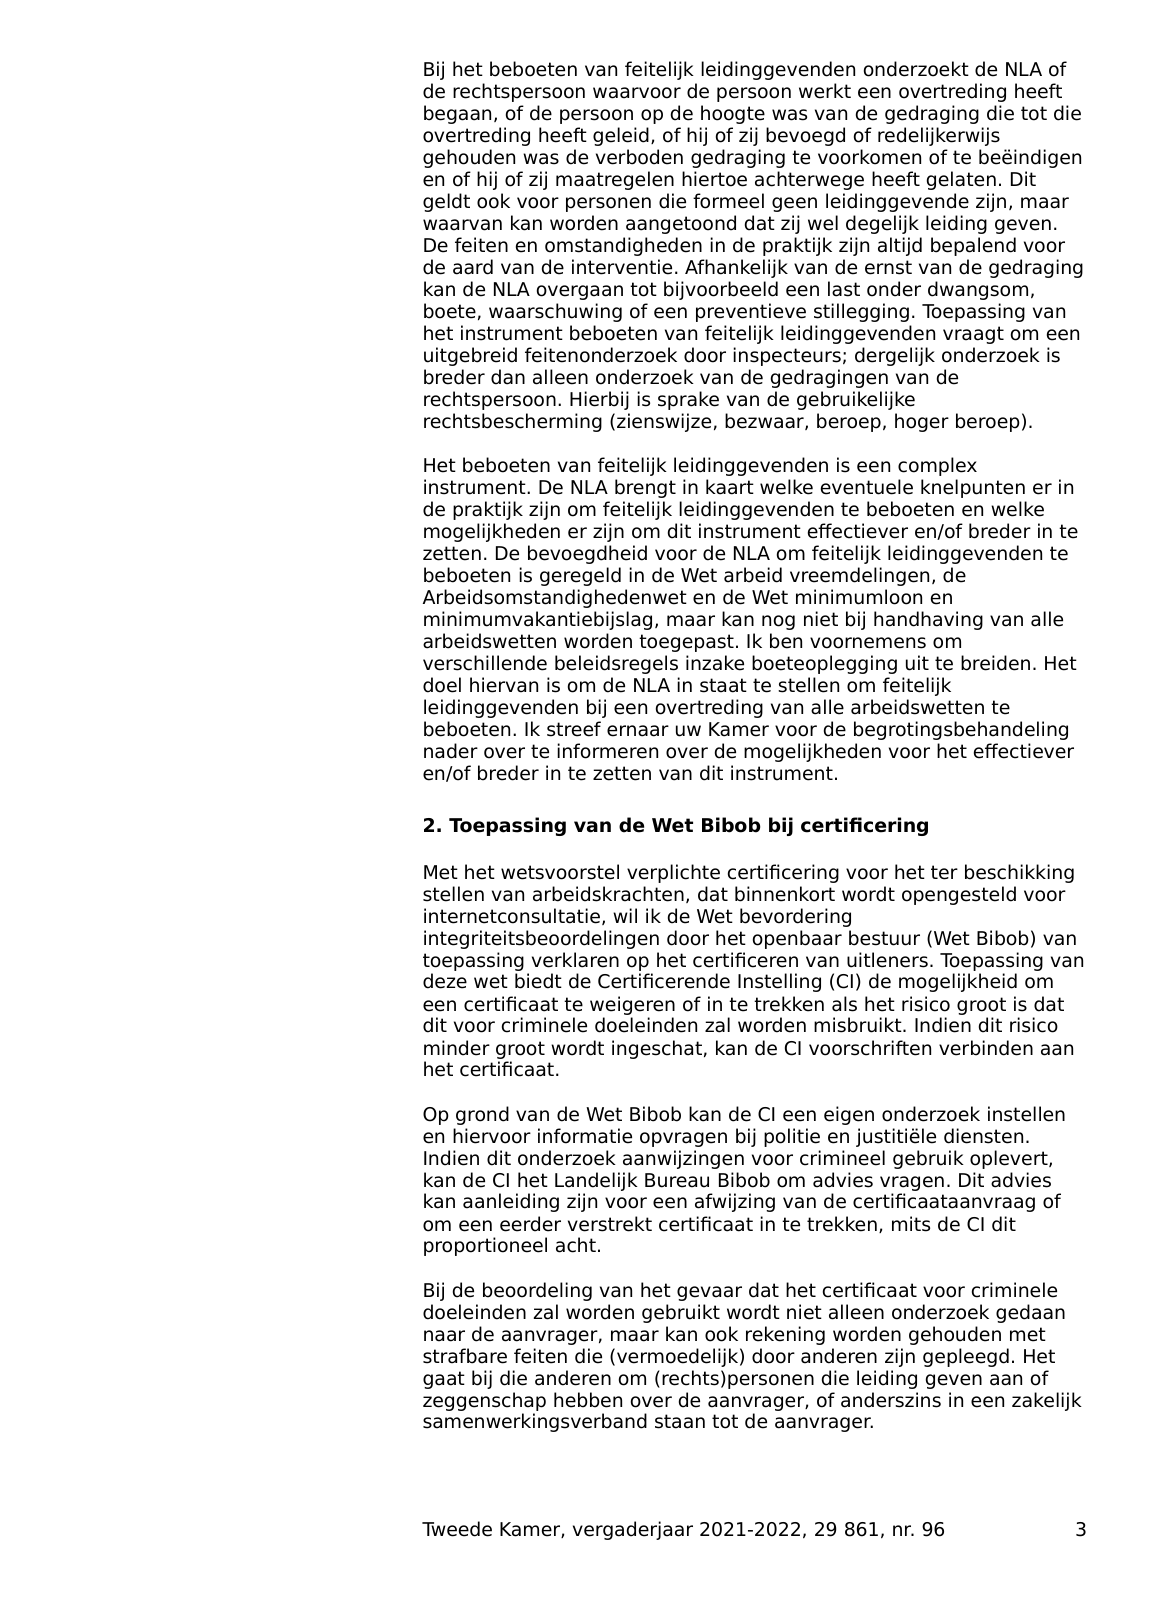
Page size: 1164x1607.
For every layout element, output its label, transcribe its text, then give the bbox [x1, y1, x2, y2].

text Met het wetsvoorstel verplichte certificering voor het ter beschikking stellen van arbeidskrachten, dat binnenkort wordt opengesteld voor internetconsultatie, wil ik de Wet bevordering integriteitsbeoordelingen door het openbaar bestuur (Wet Bibob) van toepassing verklaren op het certificeren van uitleners. Toepassing van deze wet biedt de Certificerende Instelling (CI) de mogelijkheid om een certificaat te weigeren of in te trekken als het risico groot is dat dit voor criminele doeleinden zal worden misbruikt. Indien dit risico minder groot wordt ingeschat, kan de CI voorschriften verbinden aan het certificaat. [422, 862, 1087, 1081]
subtitle 2. Toepassing van de Wet Bibob bij certificering [422, 814, 1087, 837]
text Bij het beboeten van feitelijk leidinggevenden onderzoekt de NLA of de rechtspersoon waarvoor de persoon werkt een overtreding heeft begaan, of de persoon op de hoogte was van de gedraging die tot die overtreding heeft geleid, of hij of zij bevoegd of redelijkerwijs gehouden was de verboden gedraging te voorkomen of te beëindigen en of hij of zij maatregelen hiertoe achterwege heeft gelaten. Dit geldt ook voor personen die formeel geen leidinggevende zijn, maar waarvan kan worden aangetoond dat zij wel degelijk leiding geven. De feiten en omstandigheden in de praktijk zijn altijd bepalend voor de aard van de interventie. Afhankelijk van de ernst van de gedraging kan de NLA overgaan tot bijvoorbeeld een last onder dwangsom, boete, waarschuwing of een preventieve stillegging. Toepassing van het instrument beboeten van feitelijk leidinggevenden vraagt om een uitgebreid feitenonderzoek door inspecteurs; dergelijk onderzoek is breder dan alleen onderzoek van de gedragingen van de rechtspersoon. Hierbij is sprake van de gebruikelijke rechtsbescherming (zienswijze, bezwaar, beroep, hoger beroep). [422, 59, 1087, 433]
text Op grond van de Wet Bibob kan de CI een eigen onderzoek instellen en hiervoor informatie opvragen bij politie en justitiële diensten. Indien dit onderzoek aanwijzingen voor crimineel gebruik oplevert, kan de CI het Landelijk Bureau Bibob om advies vragen. Dit advies kan aanleiding zijn voor een afwijzing van de certificaataanvraag of om een eerder verstrekt certificaat in te trekken, mits de CI dit proportioneel acht. [422, 1103, 1087, 1257]
text Het beboeten van feitelijk leidinggevenden is een complex instrument. De NLA brengt in kaart welke eventuele knelpunten er in de praktijk zijn om feitelijk leidinggevenden te beboeten en welke mogelijkheden er zijn om dit instrument effectiever en/of breder in te zetten. De bevoegdheid voor de NLA om feitelijk leidinggevenden te beboeten is geregeld in de Wet arbeid vreemdelingen, de Arbeidsomstandighedenwet en de Wet minimumloon en minimumvakantiebijslag, maar kan nog niet bij handhaving van alle arbeidswetten worden toegepast. Ik ben voornemens om verschillende beleidsregels inzake boeteoplegging uit te breiden. Het doel hiervan is om de NLA in staat te stellen om feitelijk leidinggevenden bij een overtreding van alle arbeidswetten te beboeten. Ik streef ernaar uw Kamer voor de begrotingsbehandeling nader over te informeren over de mogelijkheden voor het effectiever en/of breder in te zetten van dit instrument. [422, 455, 1087, 784]
text Bij de beoordeling van het gevaar dat het certificaat voor criminele doeleinden zal worden gebruikt wordt niet alleen onderzoek gedaan naar de aanvrager, maar kan ook rekening worden gehouden met strafbare feiten die (vermoedelijk) door anderen zijn gepleegd. Het gaat bij die anderen om (rechts)personen die leiding geven aan of zeggenschap hebben over de aanvrager, of anderszins in een zakelijk samenwerkingsverband staan tot de aanvrager. [422, 1279, 1087, 1433]
